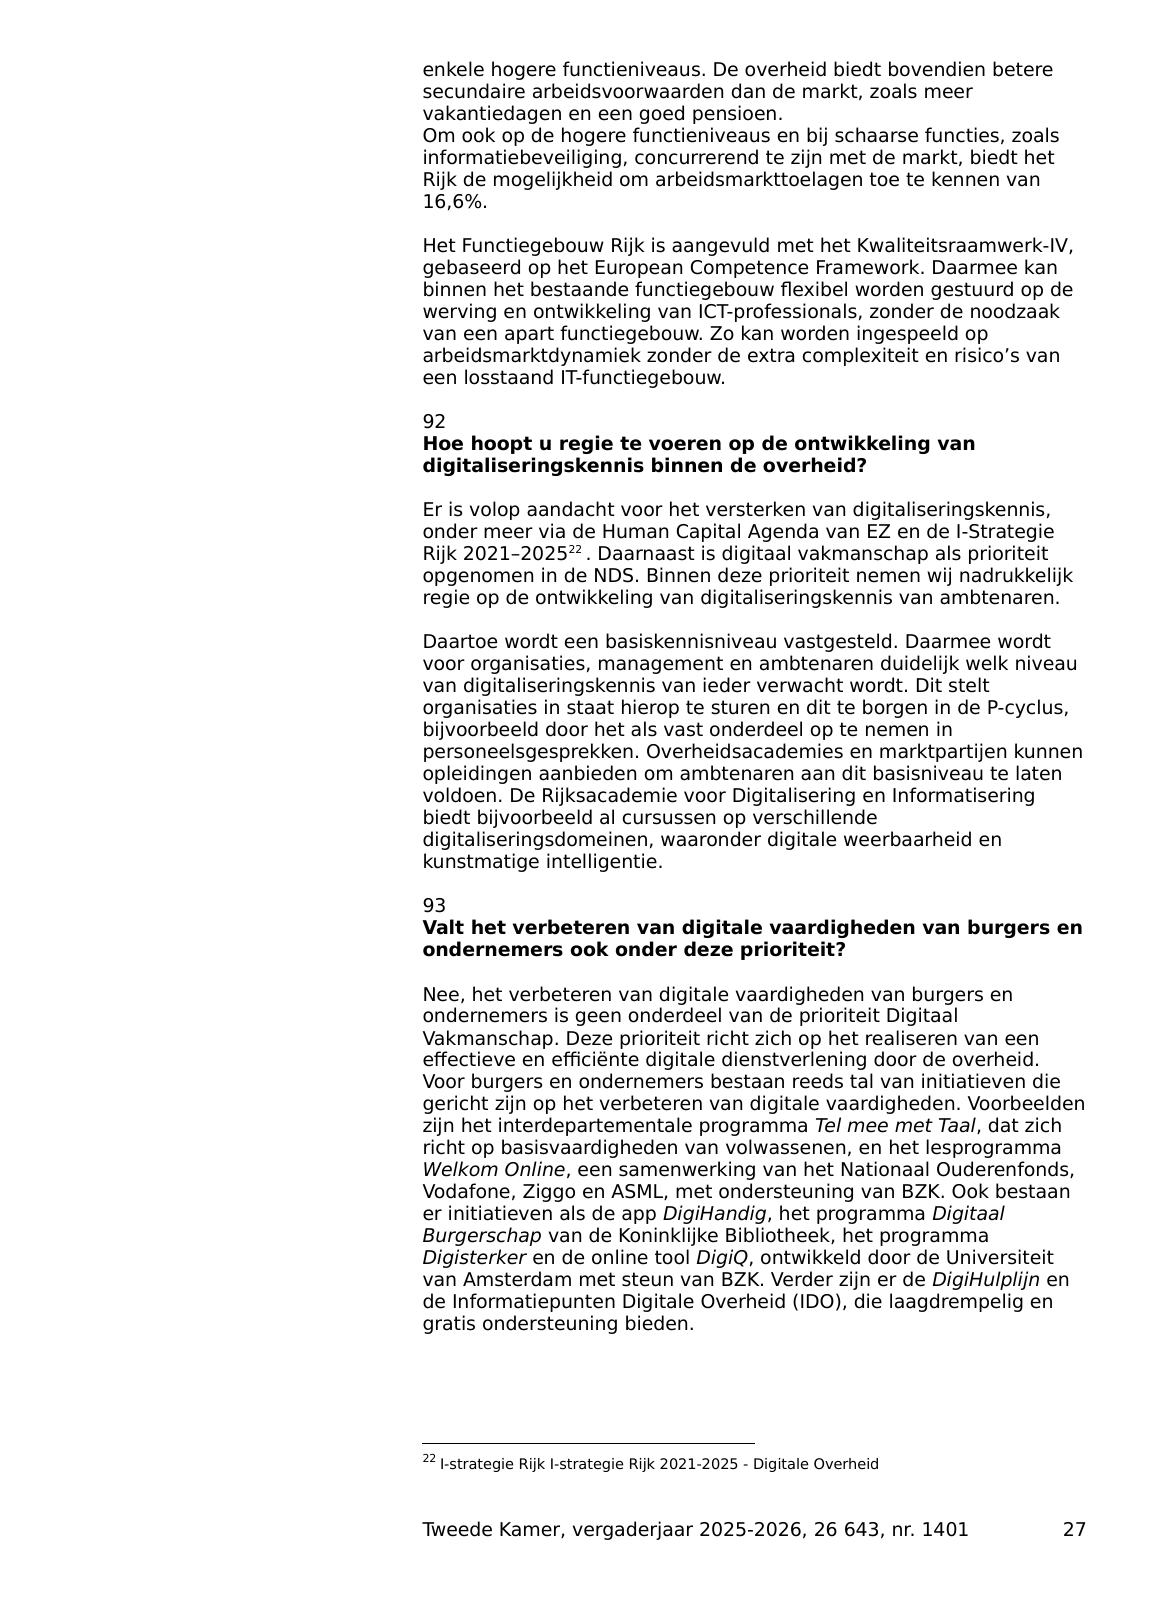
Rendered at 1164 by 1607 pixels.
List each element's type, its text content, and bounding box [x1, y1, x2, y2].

text 92 [422, 411, 1087, 433]
text Voor burgers en ondernemers bestaan reeds tal van initiatieven die gericht zijn op het verbeteren van digitale vaardigheden. Voorbeelden zijn het interdepartementale programma Tel mee met Taal, dat zich richt op basisvaardigheden van volwassenen, en het lesprogramma Welkom Online, een samenwerking van het Nationaal Ouderenfonds, Vodafone, Ziggo en ASML, met ondersteuning van BZK. Ook bestaan er initiatieven als de app DigiHandig, het programma Digitaal Burgerschap van de Koninklijke Bibliotheek, het programma Digisterker en de online tool DigiQ, ontwikkeld door de Universiteit van Amsterdam met steun van BZK. Verder zijn er de DigiHulplijn en de Informatiepunten Digitale Overheid (IDO), die laagdrempelig en gratis ondersteuning bieden. [422, 1071, 1087, 1335]
text Er is volop aandacht voor het versterken van digitaliseringskennis, onder meer via de Human Capital Agenda van EZ en de I-Strategie Rijk 2021–2025. Daarnaast is digitaal vakmanschap als prioriteit opgenomen in de NDS. Binnen deze prioriteit nemen wij nadrukkelijk regie op de ontwikkeling van digitaliseringskennis van ambtenaren. [422, 499, 1087, 609]
text I-strategie Rijk I-strategie Rijk 2021-2025 - Digitale Overheid [422, 1452, 1087, 1474]
text Nee, het verbeteren van digitale vaardigheden van burgers en ondernemers is geen onderdeel van de prioriteit Digitaal Vakmanschap. Deze prioriteit richt zich op het realiseren van een effectieve en efficiënte digitale dienstverlening door de overheid. [422, 983, 1087, 1071]
text Om ook op de hogere functieniveaus en bij schaarse functies, zoals informatiebeveiliging, concurrerend te zijn met de markt, biedt het Rijk de mogelijkheid om arbeidsmarkttoelagen toe te kennen van 16,6%. [422, 125, 1087, 213]
text Daartoe wordt een basiskennisniveau vastgesteld. Daarmee wordt voor organisaties, management en ambtenaren duidelijk welk niveau van digitaliseringskennis van ieder verwacht wordt. Dit stelt organisaties in staat hierop te sturen en dit te borgen in de P-cyclus, bijvoorbeeld door het als vast onderdeel op te nemen in personeelsgesprekken. Overheidsacademies en marktpartijen kunnen opleidingen aanbieden om ambtenaren aan dit basisniveau te laten voldoen. De Rijksacademie voor Digitalisering en Informatisering biedt bijvoorbeeld al cursussen op verschillende digitaliseringsdomeinen, waaronder digitale weerbaarheid en kunstmatige intelligentie. [422, 631, 1087, 873]
text enkele hogere functieniveaus. De overheid biedt bovendien betere secundaire arbeidsvoorwaarden dan de markt, zoals meer vakantiedagen en een goed pensioen. [422, 59, 1087, 125]
text Valt het verbeteren van digitale vaardigheden van burgers en ondernemers ook onder deze prioriteit? [422, 917, 1087, 961]
text Het Functiegebouw Rijk is aangevuld met het Kwaliteitsraamwerk-IV, gebaseerd op het European Competence Framework. Daarmee kan binnen het bestaande functiegebouw flexibel worden gestuurd op de werving en ontwikkeling van ICT-professionals, zonder de noodzaak van een apart functiegebouw. Zo kan worden ingespeeld op arbeidsmarktdynamiek zonder de extra complexiteit en risico’s van een losstaand IT-functiegebouw. [422, 235, 1087, 389]
text 93 [422, 895, 1087, 917]
text Hoe hoopt u regie te voeren op de ontwikkeling van digitaliseringskennis binnen de overheid? [422, 433, 1087, 477]
